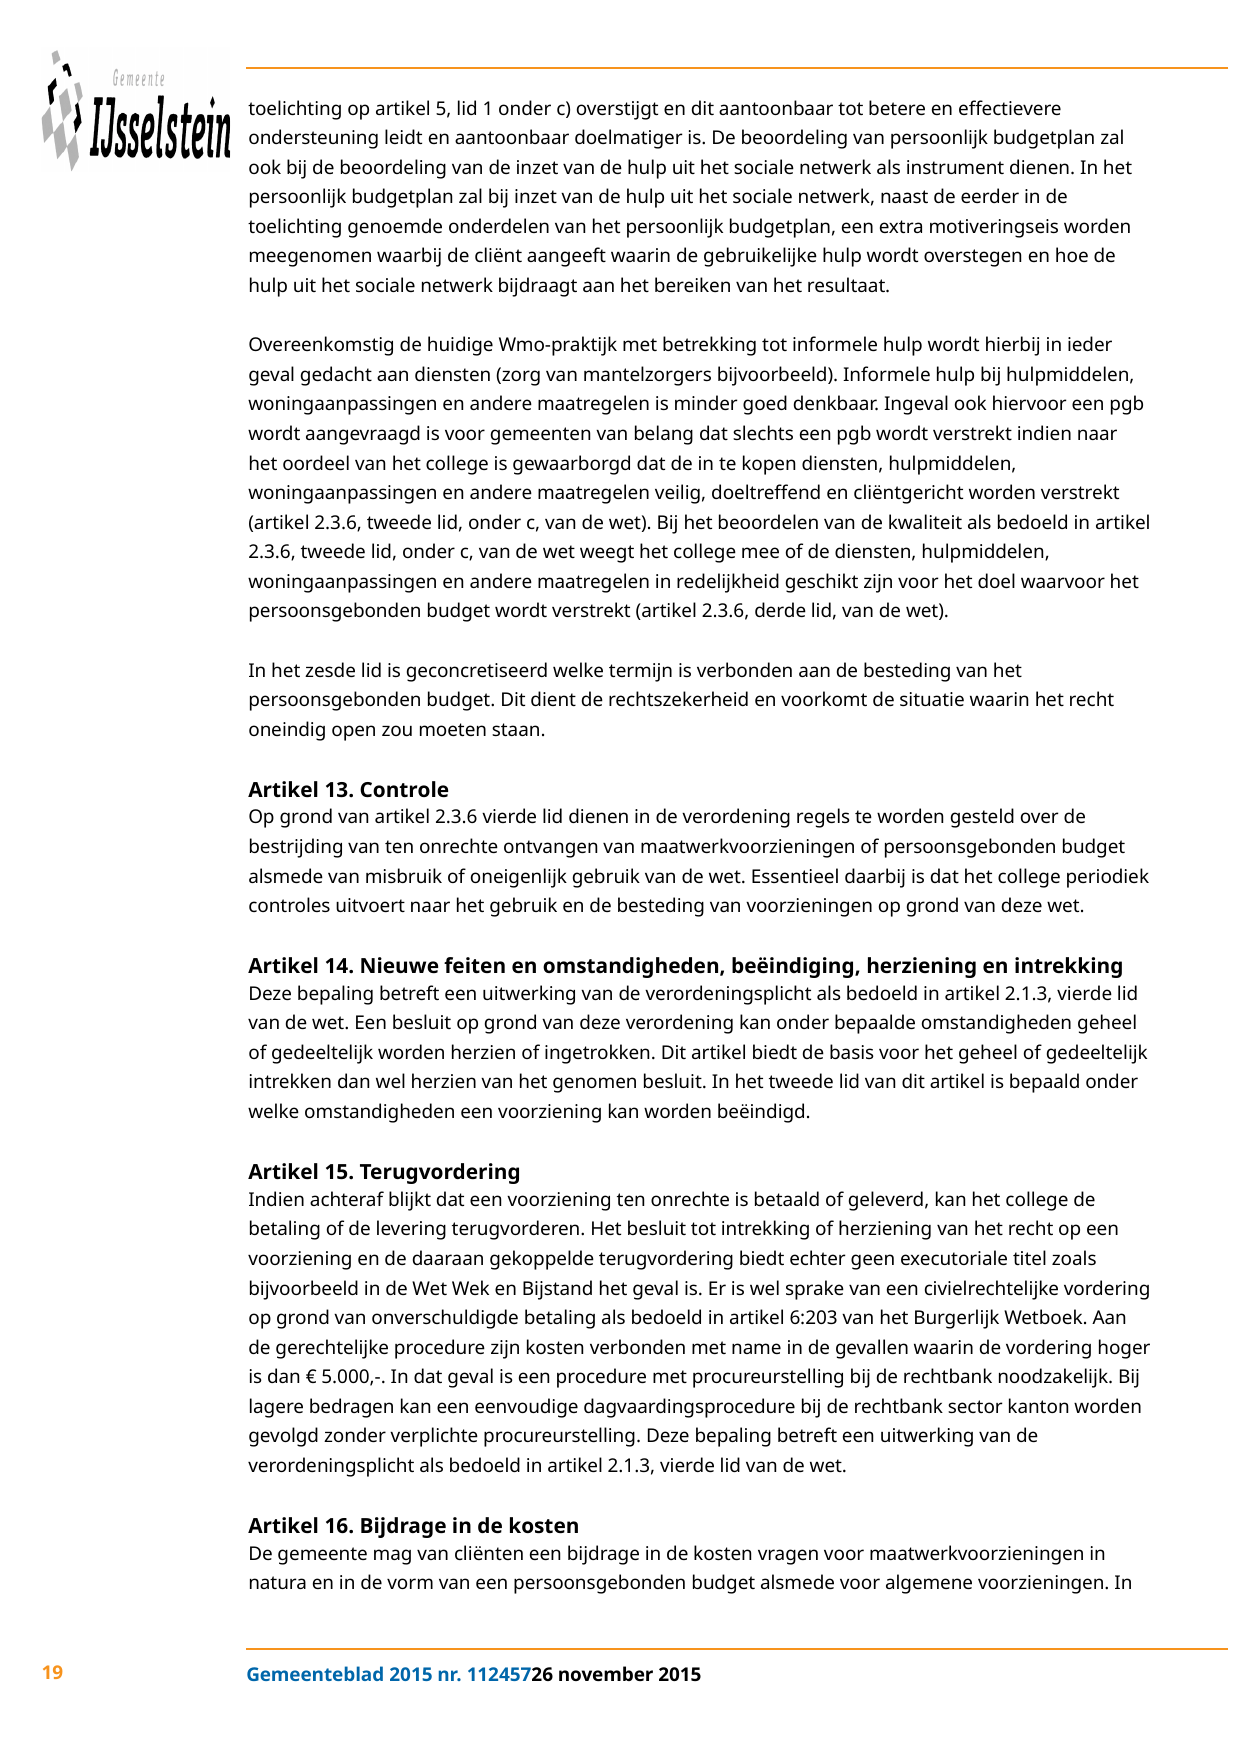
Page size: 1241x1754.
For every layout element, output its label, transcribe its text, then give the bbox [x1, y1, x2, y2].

text Artikel 15. Terugvordering [248, 1157, 1152, 1186]
text In het zesde lid is geconcretiseerd welke termijn is verbonden aan de besteding van het persoonsgebonden budget. Dit dient de rechtszekerheid en voorkomt de situatie waarin het recht oneindig open zou moeten staan. [248, 657, 1152, 742]
text toelichting op artikel 5, lid 1 onder c) overstijgt en dit aantoonbaar tot betere en effectievere ondersteuning leidt en aantoonbaar doelmatiger is. De beoordeling van persoonlijk budgetplan zal ook bij de beoordeling van de inzet van de hulp uit het sociale netwerk als instrument dienen. In het persoonlijk budgetplan zal bij inzet van de hulp uit het sociale netwerk, naast de eerder in de toelichting genoemde onderdelen van het persoonlijk budgetplan, een extra motiveringseis worden meegenomen waarbij de cliënt aangeeft waarin de gebruikelijke hulp wordt overstegen en hoe de hulp uit het sociale netwerk bijdraagt aan het bereiken van het resultaat. [248, 95, 1152, 298]
text Artikel 16. Bijdrage in de kosten [248, 1511, 1152, 1540]
picture [41, 47, 231, 172]
text Indien achteraf blijkt dat een voorziening ten onrechte is betaald of geleverd, kan het college de betaling of de levering terugvorderen. Het besluit tot intrekking of herziening van het recht op een voorziening en de daaraan gekoppelde terugvordering biedt echter geen executoriale titel zoals bijvoorbeeld in de Wet Wek en Bijstand het geval is. Er is wel sprake van een civielrechtelijke vordering op grond van onverschuldigde betaling als bedoeld in artikel 6:203 van het Burgerlijk Wetboek. Aan de gerechtelijke procedure zijn kosten verbonden met name in de gevallen waarin de vordering hoger is dan € 5.000,-. In dat geval is een procedure met procureurstelling bij de rechtbank noodzakelijk. Bij lagere bedragen kan een eenvoudige dagvaardingsprocedure bij de rechtbank sector kanton worden gevolgd zonder verplichte procureurstelling. Deze bepaling betreft een uitwerking van de verordeningsplicht als bedoeld in artikel 2.1.3, vierde lid van de wet. [248, 1186, 1152, 1478]
text De gemeente mag van cliënten een bijdrage in de kosten vragen voor maatwerkvoorzieningen in natura en in de vorm van een persoonsgebonden budget alsmede voor algemene voorzieningen. In [248, 1540, 1152, 1595]
text Op grond van artikel 2.3.6 vierde lid dienen in de verordening regels te worden gesteld over de bestrijding van ten onrechte ontvangen van maatwerkvoorzieningen of persoonsgebonden budget alsmede van misbruik of oneigenlijk gebruik van de wet. Essentieel daarbij is dat het college periodiek controles uitvoert naar het gebruik en de besteding van voorzieningen op grond van deze wet. [248, 804, 1152, 918]
text Deze bepaling betreft een uitwerking van de verordeningsplicht als bedoeld in artikel 2.1.3, vierde lid van de wet. Een besluit op grond van deze verordening kan onder bepaalde omstandigheden geheel of gedeeltelijk worden herzien of ingetrokken. Dit artikel biedt de basis voor het geheel of gedeeltelijk intrekken dan wel herzien van het genomen besluit. In het tweede lid van dit artikel is bepaald onder welke omstandigheden een voorziening kan worden beëindigd. [248, 980, 1152, 1124]
text Artikel 14. Nieuwe feiten en omstandigheden, beëindiging, herziening en intrekking [248, 952, 1152, 980]
text Artikel 13. Controle [248, 775, 1152, 804]
text Overeenkomstig de huidige Wmo-praktijk met betrekking tot informele hulp wordt hierbij in ieder geval gedacht aan diensten (zorg van mantelzorgers bijvoorbeeld). Informele hulp bij hulpmiddelen, woningaanpassingen en andere maatregelen is minder goed denkbaar. Ingeval ook hiervoor een pgb wordt aangevraagd is voor gemeenten van belang dat slechts een pgb wordt verstrekt indien naar het oordeel van het college is gewaarborgd dat de in te kopen diensten, hulpmiddelen, woningaanpassingen en andere maatregelen veilig, doeltreffend en cliëntgericht worden verstrekt (artikel 2.3.6, tweede lid, onder c, van de wet). Bij het beoordelen van de kwaliteit als bedoeld in artikel 2.3.6, tweede lid, onder c, van de wet weegt het college mee of de diensten, hulpmiddelen, woningaanpassingen en andere maatregelen in redelijkheid geschikt zijn voor het doel waarvoor het persoonsgebonden budget wordt verstrekt (artikel 2.3.6, derde lid, van de wet). [248, 331, 1152, 623]
